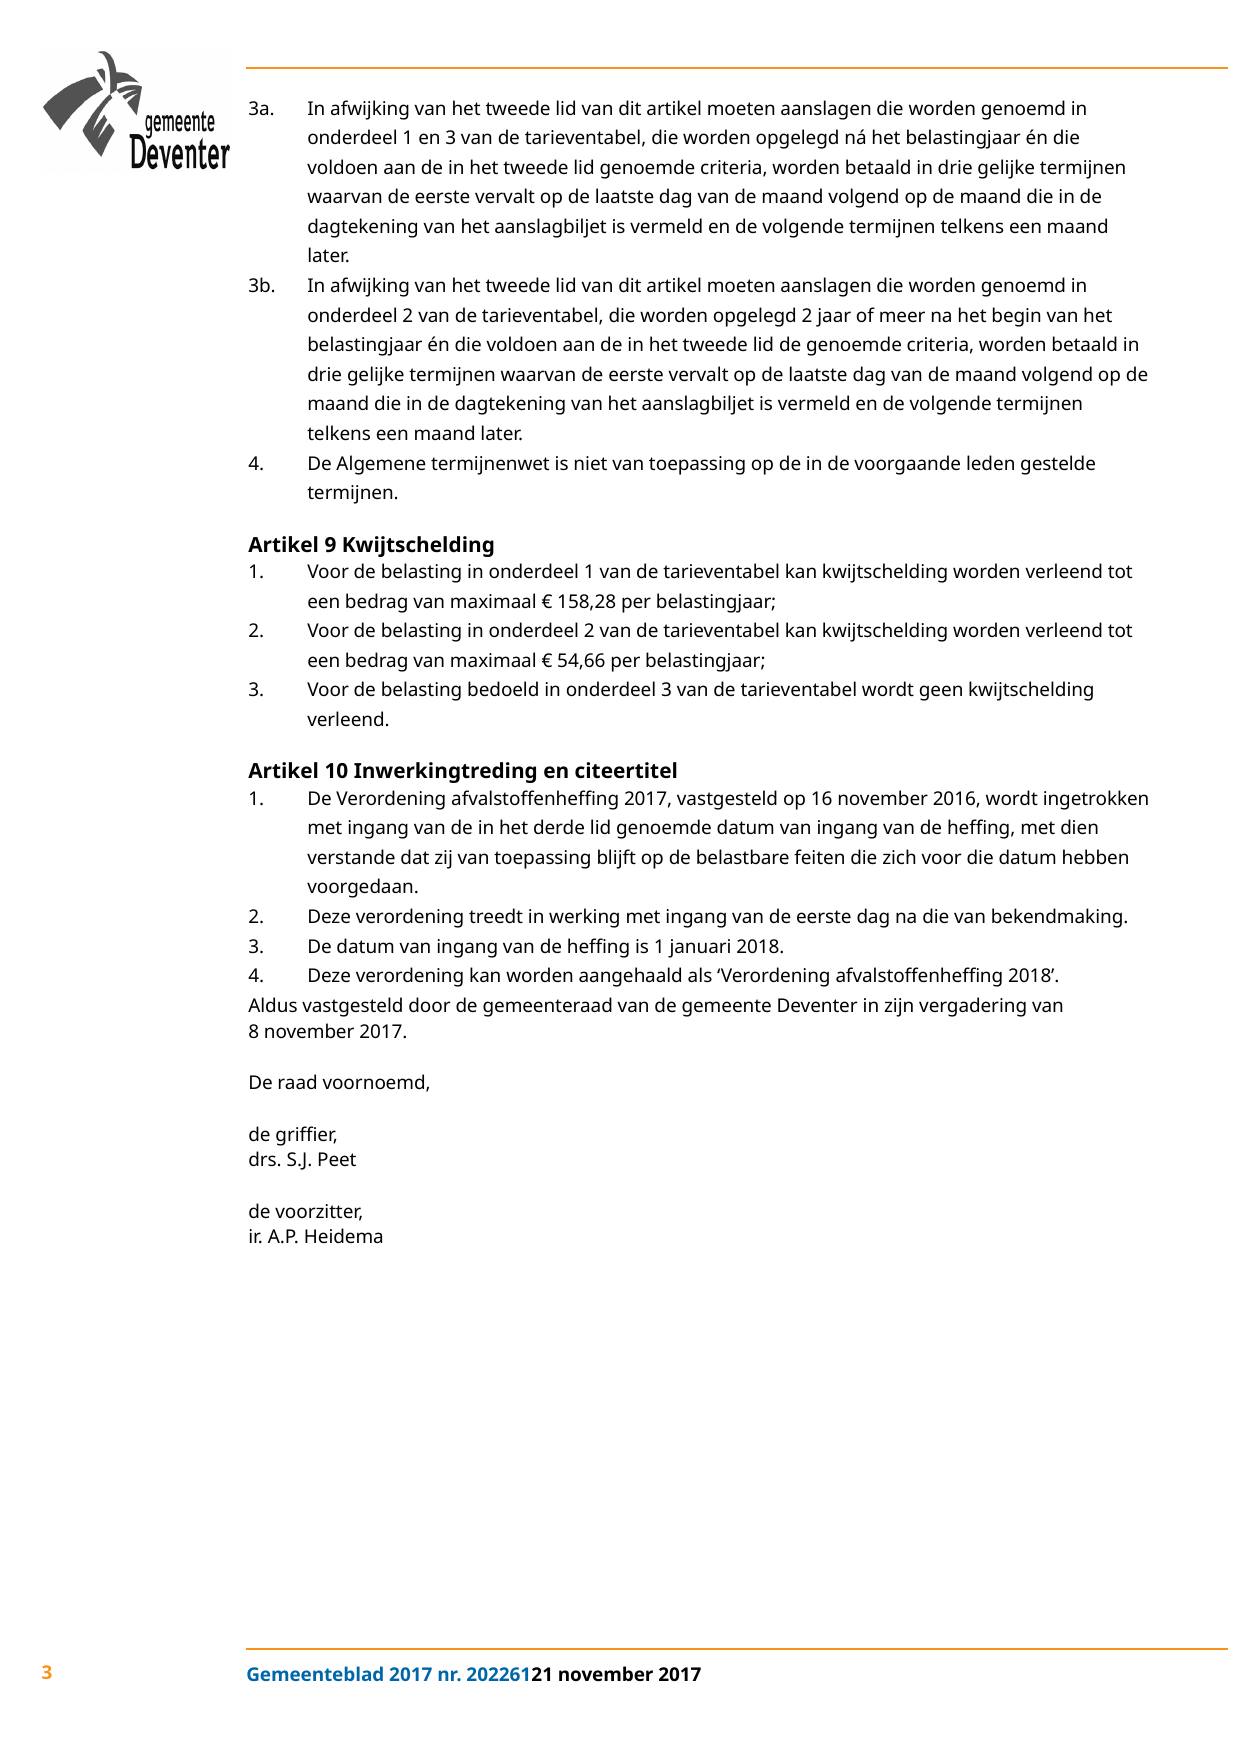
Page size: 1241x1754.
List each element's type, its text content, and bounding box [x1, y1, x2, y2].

text Aldus vastgesteld door de gemeenteraad van de gemeente Deventer in zijn vergadering van [248, 992, 1152, 1018]
list De Verordening afvalstoffenheffing 2017, vastgesteld op 16 november 2016, wordt ingetrokken met ingang van de in het derde lid genoemde datum van ingang van de heffing, met dien verstande dat zij van toepassing blijft op de belastbare feiten die zich voor die datum hebben voorgedaan. [248, 785, 1152, 899]
text Artikel 9 Kwijtschelding [248, 530, 1152, 558]
list In afwijking van het tweede lid van dit artikel moeten aanslagen die worden genoemd in onderdeel 2 van de tarieventabel, die worden opgelegd 2 jaar of meer na het begin van het belastingjaar én die voldoen aan de in het tweede lid de genoemde criteria, worden betaald in drie gelijke termijnen waarvan de eerste vervalt op de laatste dag van de maand volgend op de maand die in de dagtekening van het aanslagbiljet is vermeld en de volgende termijnen telkens een maand later. [248, 272, 1152, 446]
text 8 november 2017. [248, 1018, 1152, 1043]
list De Algemene termijnenwet is niet van toepassing op de in de voorgaande leden gestelde termijnen. [248, 450, 1152, 505]
list Deze verordening treedt in werking met ingang van de eerste dag na die van bekendmaking. [248, 903, 1152, 929]
text drs. S.J. Peet [248, 1146, 1152, 1172]
text ir. A.P. Heidema [248, 1224, 1152, 1249]
text De raad voornoemd, [248, 1069, 1152, 1095]
list De datum van ingang van de heffing is 1 januari 2018. [248, 933, 1152, 959]
picture [41, 47, 231, 172]
list Voor de belasting bedoeld in onderdeel 3 van de tarieventabel wordt geen kwijtschelding verleend. [248, 677, 1152, 732]
list Voor de belasting in onderdeel 2 van de tarieventabel kan kwijtschelding worden verleend tot een bedrag van maximaal € 54,66 per belastingjaar; [248, 617, 1152, 673]
list Voor de belasting in onderdeel 1 van de tarieventabel kan kwijtschelding worden verleend tot een bedrag van maximaal € 158,28 per belastingjaar; [248, 558, 1152, 613]
text Artikel 10 Inwerkingtreding en citeertitel [248, 757, 1152, 785]
list In afwijking van het tweede lid van dit artikel moeten aanslagen die worden genoemd in onderdeel 1 en 3 van de tarieventabel, die worden opgelegd ná het belastingjaar én die voldoen aan de in het tweede lid genoemde criteria, worden betaald in drie gelijke termijnen waarvan de eerste vervalt op de laatste dag van de maand volgend op de maand die in de dagtekening van het aanslagbiljet is vermeld en de volgende termijnen telkens een maand later. [248, 95, 1152, 268]
text de voorzitter, [248, 1198, 1152, 1224]
text de griffier, [248, 1121, 1152, 1146]
list Deze verordening kan worden aangehaald als ‘Verordening afvalstoffenheffing 2018’. [248, 962, 1152, 988]
